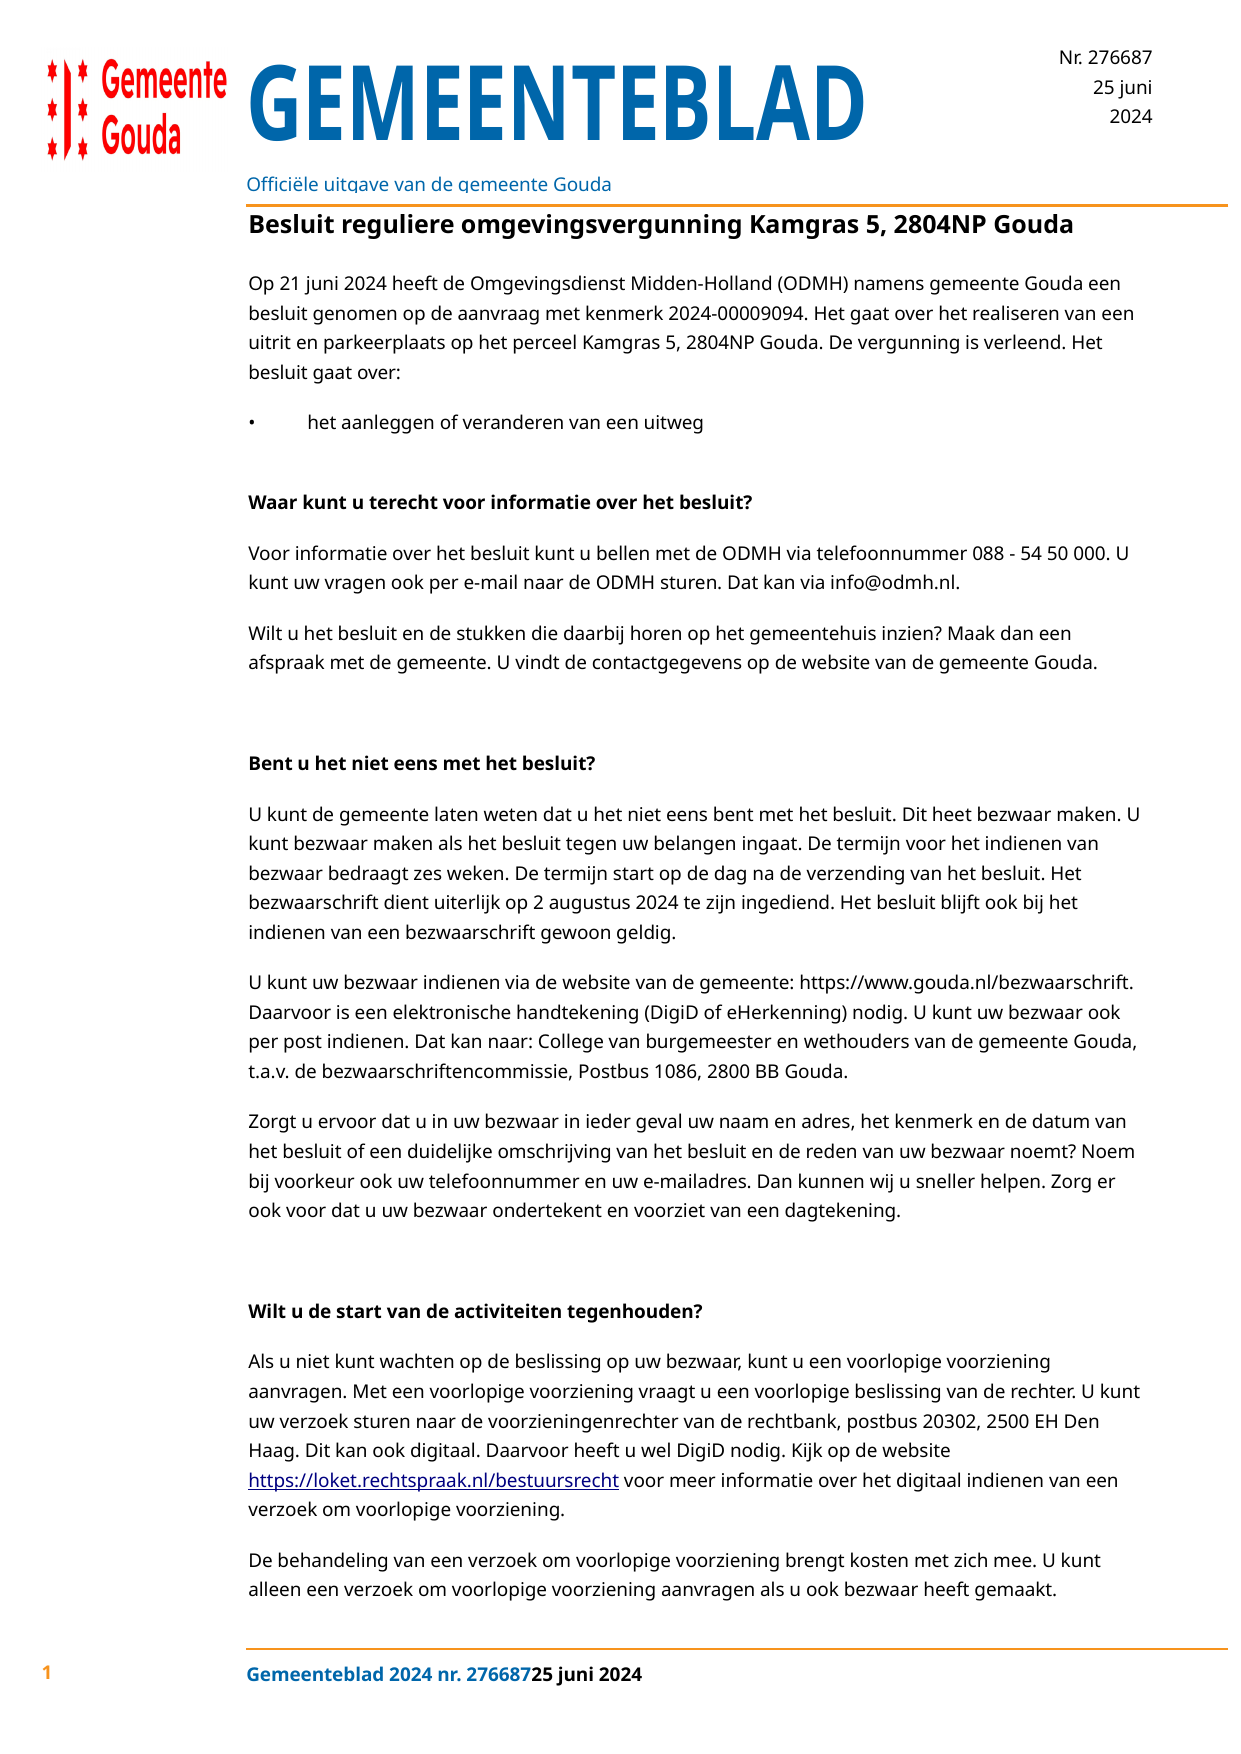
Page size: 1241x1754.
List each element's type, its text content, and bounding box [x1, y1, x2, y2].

text Bent u het niet eens met het besluit? [248, 750, 1152, 776]
list het aanleggen of veranderen van een uitweg [248, 409, 1152, 435]
picture [41, 47, 231, 172]
text Voor informatie over het besluit kunt u bellen met de ODMH via telefoonnummer 088 - 54 50 000. U kunt uw vragen ook per e-mail naar de ODMH sturen. Dat kan via info@odmh.nl. [248, 540, 1152, 595]
text Waar kunt u terecht voor informatie over het besluit? [248, 489, 1152, 515]
text Op 21 juni 2024 heeft de Omgevingsdienst Midden-Holland (ODMH) namens gemeente Gouda een besluit genomen op de aanvraag met kenmerk 2024-00009094. Het gaat over het realiseren van een uitrit en parkeerplaats op het perceel Kamgras 5, 2804NP Gouda. De vergunning is verleend. Het besluit gaat over: [248, 270, 1152, 385]
text Wilt u de start van de activiteiten tegenhouden? [248, 1298, 1152, 1324]
text De behandeling van een verzoek om voorlopige voorziening brengt kosten met zich mee. U kunt alleen een verzoek om voorlopige voorziening aanvragen als u ook bezwaar heeft gemaakt. [248, 1547, 1152, 1602]
text Besluit reguliere omgevingsvergunning Kamgras 5, 2804NP Gouda [248, 207, 1152, 241]
text U kunt de gemeente laten weten dat u het niet eens bent met het besluit. Dit heet bezwaar maken. U kunt bezwaar maken als het besluit tegen uw belangen ingaat. De termijn voor het indienen van bezwaar bedraagt zes weken. De termijn start op de dag na de verzending van het besluit. Het bezwaarschrift dient uiterlijk op 2 augustus 2024 te zijn ingediend. Het besluit blijft ook bij het indienen van een bezwaarschrift gewoon geldig. [248, 801, 1152, 945]
text Wilt u het besluit en de stukken die daarbij horen op het gemeentehuis inzien? Maak dan een afspraak met de gemeente. U vindt de contactgegevens op de website van de gemeente Gouda. [248, 620, 1152, 675]
text Zorgt u ervoor dat u in uw bezwaar in ieder geval uw naam en adres, het kenmerk en de datum van het besluit of een duidelijke omschrijving van het besluit en de reden van uw bezwaar noemt? Noem bij voorkeur ook uw telefoonnummer en uw e-mailadres. Dan kunnen wij u sneller helpen. Zorg er ook voor dat u uw bezwaar ondertekent en voorziet van een dagtekening. [248, 1109, 1152, 1223]
text Als u niet kunt wachten op de beslissing op uw bezwaar, kunt u een voorlopige voorziening aanvragen. Met een voorlopige voorziening vraagt u een voorlopige beslissing van de rechter. U kunt uw verzoek sturen naar de voorzieningenrechter van de rechtbank, postbus 20302, 2500 EH Den Haag. Dit kan ook digitaal. Daarvoor heeft u wel DigiD nodig. Kijk op de website https://loket.rechtspraak.nl/bestuursrecht voor meer informatie over het digitaal indienen van een verzoek om voorlopige voorziening. [248, 1349, 1152, 1522]
text U kunt uw bezwaar indienen via de website van de gemeente: https://www.gouda.nl/bezwaarschrift. Daarvoor is een elektronische handtekening (DigiD of eHerkenning) nodig. U kunt uw bezwaar ook per post indienen. Dat kan naar: College van burgemeester en wethouders van de gemeente Gouda, t.a.v. de bezwaarschriftencommissie, Postbus 1086, 2800 BB Gouda. [248, 969, 1152, 1084]
